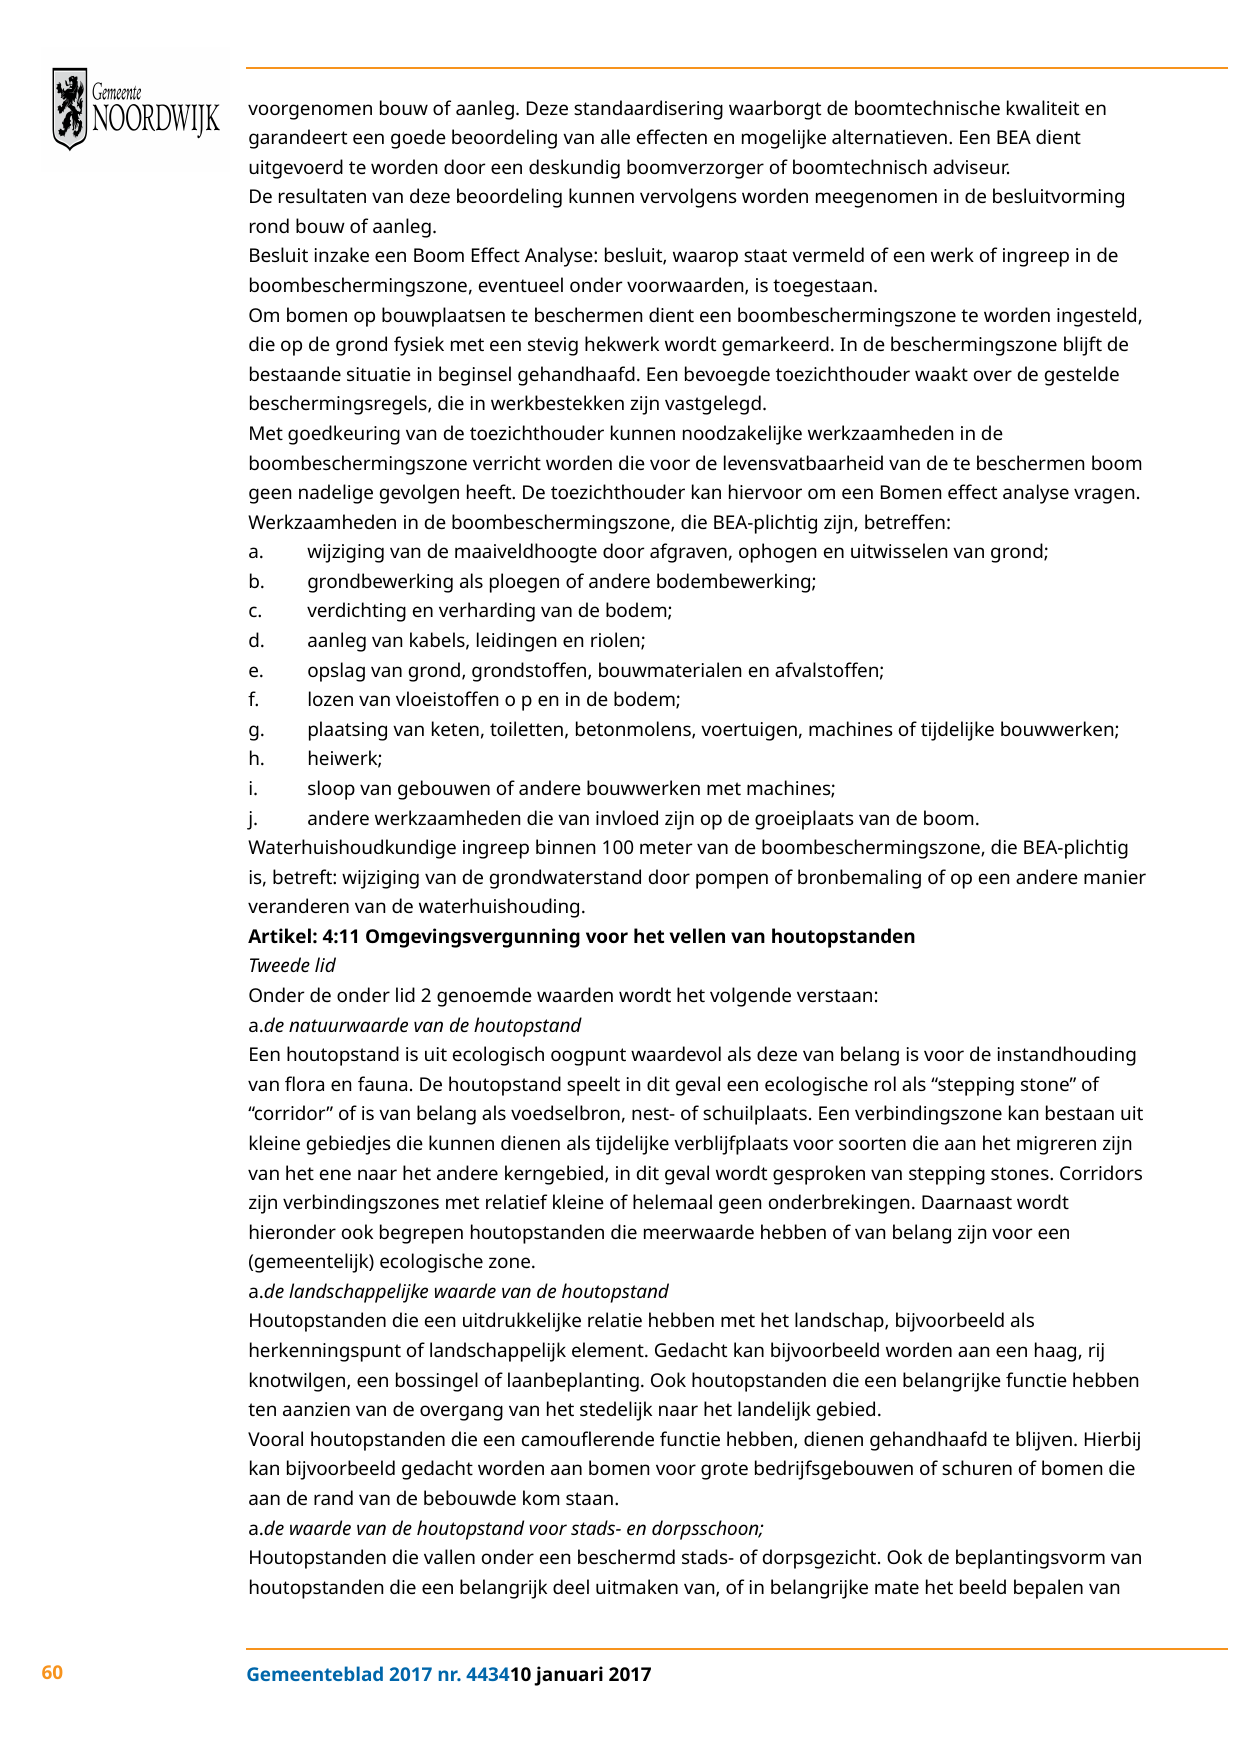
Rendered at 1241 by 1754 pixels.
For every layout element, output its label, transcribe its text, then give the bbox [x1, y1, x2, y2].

text a.de natuurwaarde van de houtopstand [248, 1012, 1152, 1038]
text Vooral houtopstanden die een camouflerende functie hebben, dienen gehandhaafd te blijven. Hierbij kan bijvoorbeeld gedacht worden aan bomen voor grote bedrijfsgebouwen of schuren of bomen die aan de rand van de bebouwde kom staan. [248, 1426, 1152, 1511]
text Met goedkeuring van de toezichthouder kunnen noodzakelijke werkzaamheden in de boombeschermingszone verricht worden die voor de levensvatbaarheid van de te beschermen boom geen nadelige gevolgen heeft. De toezichthouder kan hiervoor om een Bomen effect analyse vragen. [248, 420, 1152, 505]
list grondbewerking als ploegen of andere bodembewerking; [248, 568, 1152, 594]
text Werkzaamheden in de boombeschermingszone, die BEA-plichtig zijn, betreffen: [248, 509, 1152, 535]
list aanleg van kabels, leidingen en riolen; [248, 627, 1152, 653]
text a.de landschappelijke waarde van de houtopstand [248, 1278, 1152, 1304]
list opslag van grond, grondstoffen, bouwmaterialen en afvalstoffen; [248, 657, 1152, 683]
text a.de waarde van de houtopstand voor stads- en dorpsschoon; [248, 1515, 1152, 1541]
text voorgenomen bouw of aanleg. Deze standaardisering waarborgt de boomtechnische kwaliteit en garandeert een goede beoordeling van alle effecten en mogelijke alternatieven. Een BEA dient uitgevoerd te worden door een deskundig boomverzorger of boomtechnisch adviseur. [248, 95, 1152, 180]
text Houtopstanden die vallen onder een beschermd stads- of dorpsgezicht. Ook de beplantingsvorm van houtopstanden die een belangrijk deel uitmaken van, of in belangrijke mate het beeld bepalen van [248, 1544, 1152, 1600]
picture [41, 47, 231, 172]
list andere werkzaamheden die van invloed zijn op de groeiplaats van de boom. [248, 805, 1152, 831]
list plaatsing van keten, toiletten, betonmolens, voertuigen, machines of tijdelijke bouwwerken; [248, 716, 1152, 742]
text Onder de onder lid 2 genoemde waarden wordt het volgende verstaan: [248, 982, 1152, 1008]
list heiwerk; [248, 746, 1152, 771]
text Houtopstanden die een uitdrukkelijke relatie hebben met het landschap, bijvoorbeeld als herkenningspunt of landschappelijk element. Gedacht kan bijvoorbeeld worden aan een haag, rij knotwilgen, een bossingel of laanbeplanting. Ook houtopstanden die een belangrijke functie hebben ten aanzien van de overgang van het stedelijk naar het landelijk gebied. [248, 1308, 1152, 1422]
text Tweede lid [248, 953, 1152, 978]
text Om bomen op bouwplaatsen te beschermen dient een boombeschermingszone te worden ingesteld, die op de grond fysiek met een stevig hekwerk wordt gemarkeerd. In de beschermingszone blijft de bestaande situatie in beginsel gehandhaafd. Een bevoegde toezichthouder waakt over de gestelde beschermingsregels, die in werkbestekken zijn vastgelegd. [248, 302, 1152, 416]
text De resultaten van deze beoordeling kunnen vervolgens worden meegenomen in de besluitvorming rond bouw of aanleg. [248, 183, 1152, 239]
list verdichting en verharding van de bodem; [248, 598, 1152, 623]
list sloop van gebouwen of andere bouwwerken met machines; [248, 775, 1152, 801]
list wijziging van de maaiveldhoogte door afgraven, ophogen en uitwisselen van grond; [248, 538, 1152, 564]
text Waterhuishoudkundige ingreep binnen 100 meter van de boombeschermingszone, die BEA-plichtig is, betreft: wijziging van de grondwaterstand door pompen of bronbemaling of op een andere manier veranderen van de waterhuishouding. [248, 834, 1152, 919]
list lozen van vloeistoffen o p en in de bodem; [248, 686, 1152, 712]
text Besluit inzake een Boom Effect Analyse: besluit, waarop staat vermeld of een werk of ingreep in de boombeschermingszone, eventueel onder voorwaarden, is toegestaan. [248, 243, 1152, 298]
text Artikel: 4:11 Omgevingsvergunning voor het vellen van houtopstanden [248, 923, 1152, 949]
text Een houtopstand is uit ecologisch oogpunt waardevol als deze van belang is voor de instandhouding van flora en fauna. De houtopstand speelt in dit geval een ecologische rol als “stepping stone” of “corridor” of is van belang als voedselbron, nest- of schuilplaats. Een verbindingszone kan bestaan uit kleine gebiedjes die kunnen dienen als tijdelijke verblijfplaats voor soorten die aan het migreren zijn van het ene naar het andere kerngebied, in dit geval wordt gesproken van stepping stones. Corridors zijn verbindingszones met relatief kleine of helemaal geen onderbrekingen. Daarnaast wordt hieronder ook begrepen houtopstanden die meerwaarde hebben of van belang zijn voor een (gemeentelijk) ecologische zone. [248, 1041, 1152, 1274]
